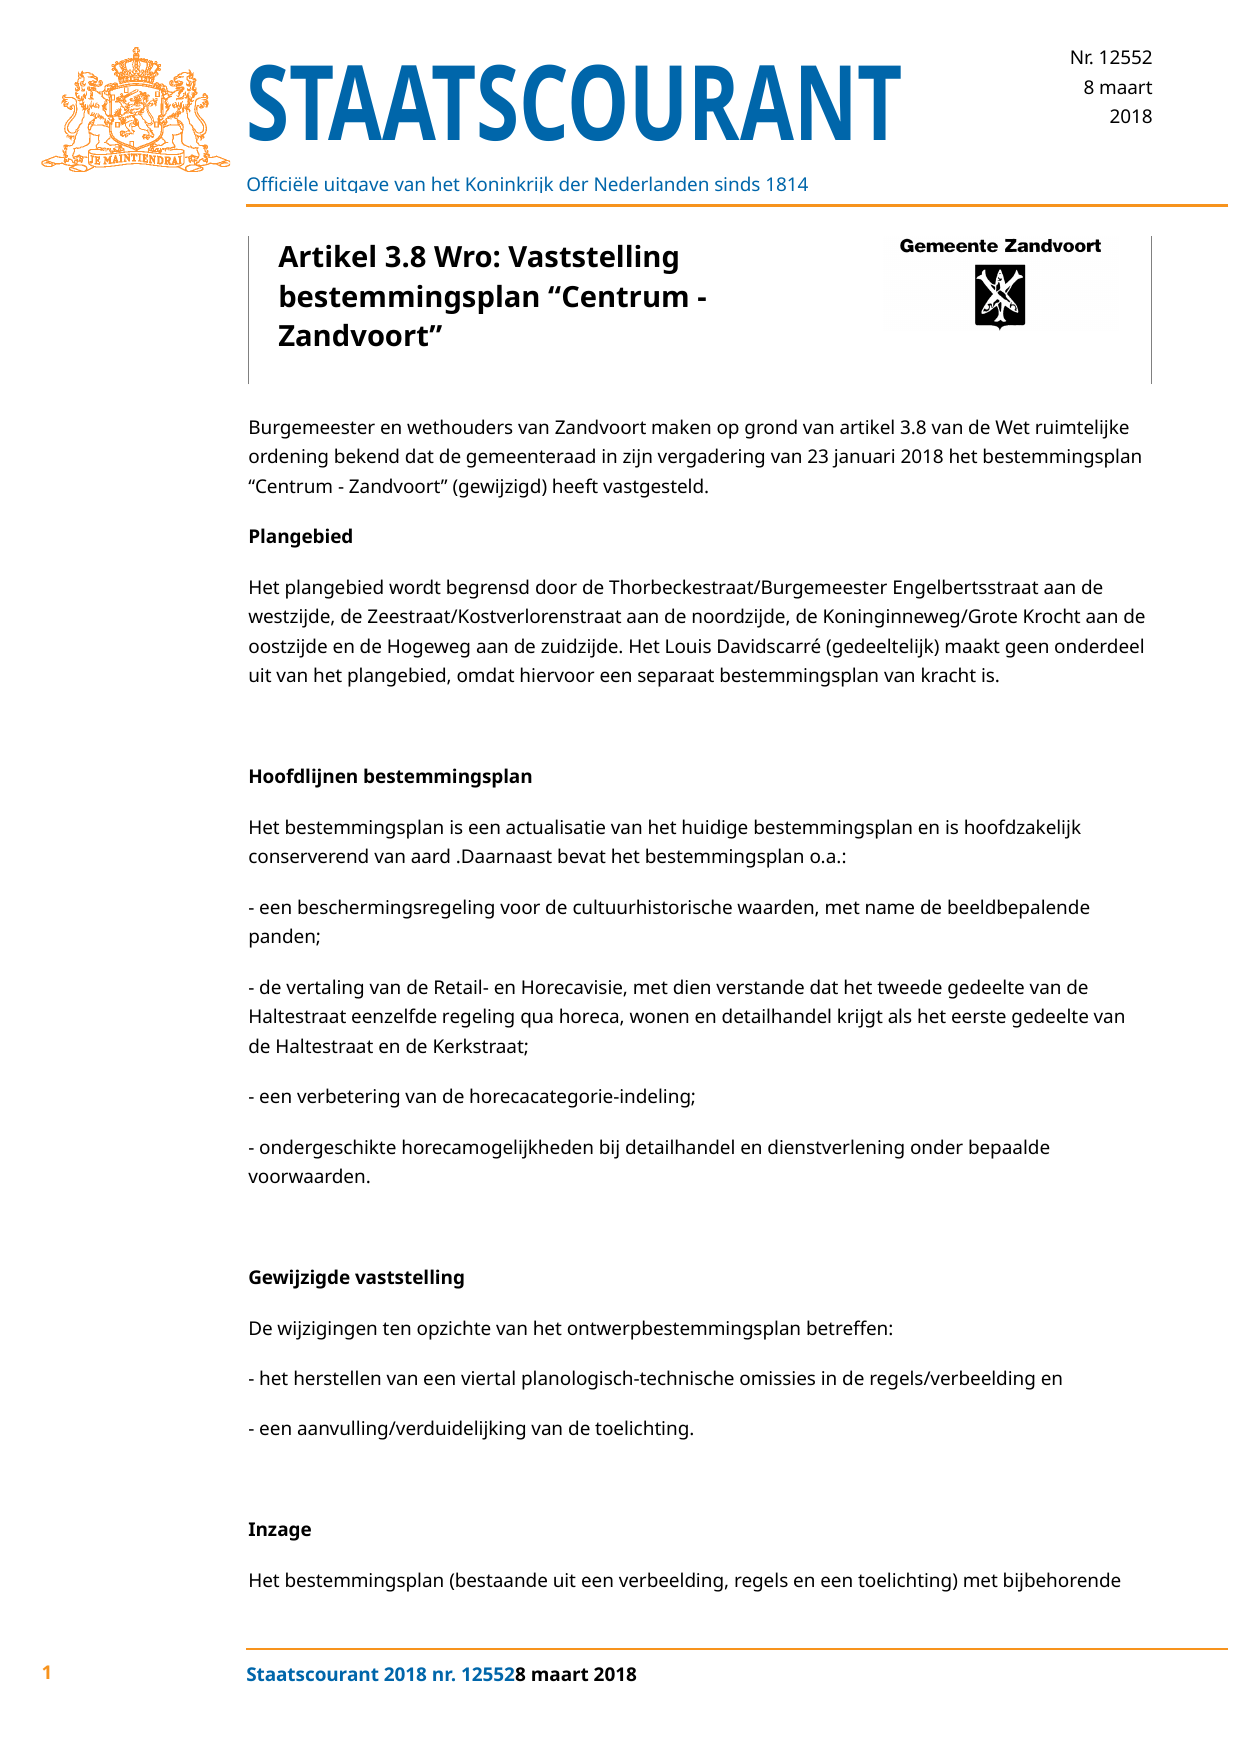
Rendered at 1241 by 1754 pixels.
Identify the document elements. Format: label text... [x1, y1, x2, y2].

text Het bestemmingsplan (bestaande uit een verbeelding, regels en een toelichting) met bijbehorende [248, 1567, 1152, 1593]
text Inzage [248, 1516, 1152, 1542]
table_header Artikel 3.8 Wro: Vaststelling bestemmingsplan “Centrum - Zandvoort” [249, 236, 850, 384]
text - de vertaling van de Retail- en Horecavisie, met dien verstande dat het tweede gedeelte van de Haltestraat eenzelfde regeling qua horeca, wonen en detailhandel krijgt als het eerste gedeelte van de Haltestraat en de Kerkstraat; [248, 974, 1152, 1059]
text - een aanvulling/verduidelijking van de toelichting. [248, 1416, 1152, 1441]
picture [882, 236, 1119, 331]
text Hoofdlijnen bestemmingsplan [248, 763, 1152, 789]
text - een beschermingsregeling voor de cultuurhistorische waarden, met name de beeldbepalende panden; [248, 894, 1152, 949]
text Burgemeester en wethouders van Zandvoort maken op grond van artikel 3.8 van de Wet ruimtelijke ordening bekend dat de gemeenteraad in zijn vergadering van 23 januari 2018 het bestemmingsplan “Centrum - Zandvoort” (gewijzigd) heeft vastgesteld. [248, 414, 1152, 499]
table_header [850, 236, 1151, 384]
text - een verbetering van de horecacategorie-indeling; [248, 1083, 1152, 1109]
text - ondergeschikte horecamogelijkheden bij detailhandel en dienstverlening onder bepaalde voorwaarden. [248, 1134, 1152, 1189]
text - het herstellen van een viertal planologisch-technische omissies in de regels/verbeelding en [248, 1365, 1152, 1391]
text De wijzigingen ten opzichte van het ontwerpbestemmingsplan betreffen: [248, 1315, 1152, 1341]
picture [41, 47, 231, 172]
text Het bestemmingsplan is een actualisatie van het huidige bestemmingsplan en is hoofdzakelijk conserverend van aard .Daarnaast bevat het bestemmingsplan o.a.: [248, 814, 1152, 869]
text Plangebied [248, 523, 1152, 549]
text Het plangebied wordt begrensd door de Thorbeckestraat/Burgemeester Engelbertsstraat aan de westzijde, de Zeestraat/Kostverlorenstraat aan de noordzijde, de Koninginneweg/Grote Krocht aan de oostzijde en de Hogeweg aan de zuidzijde. Het Louis Davidscarré (gedeeltelijk) maakt geen onderdeel uit van het plangebied, omdat hiervoor een separaat bestemmingsplan van kracht is. [248, 574, 1152, 688]
text Gewijzigde vaststelling [248, 1264, 1152, 1290]
